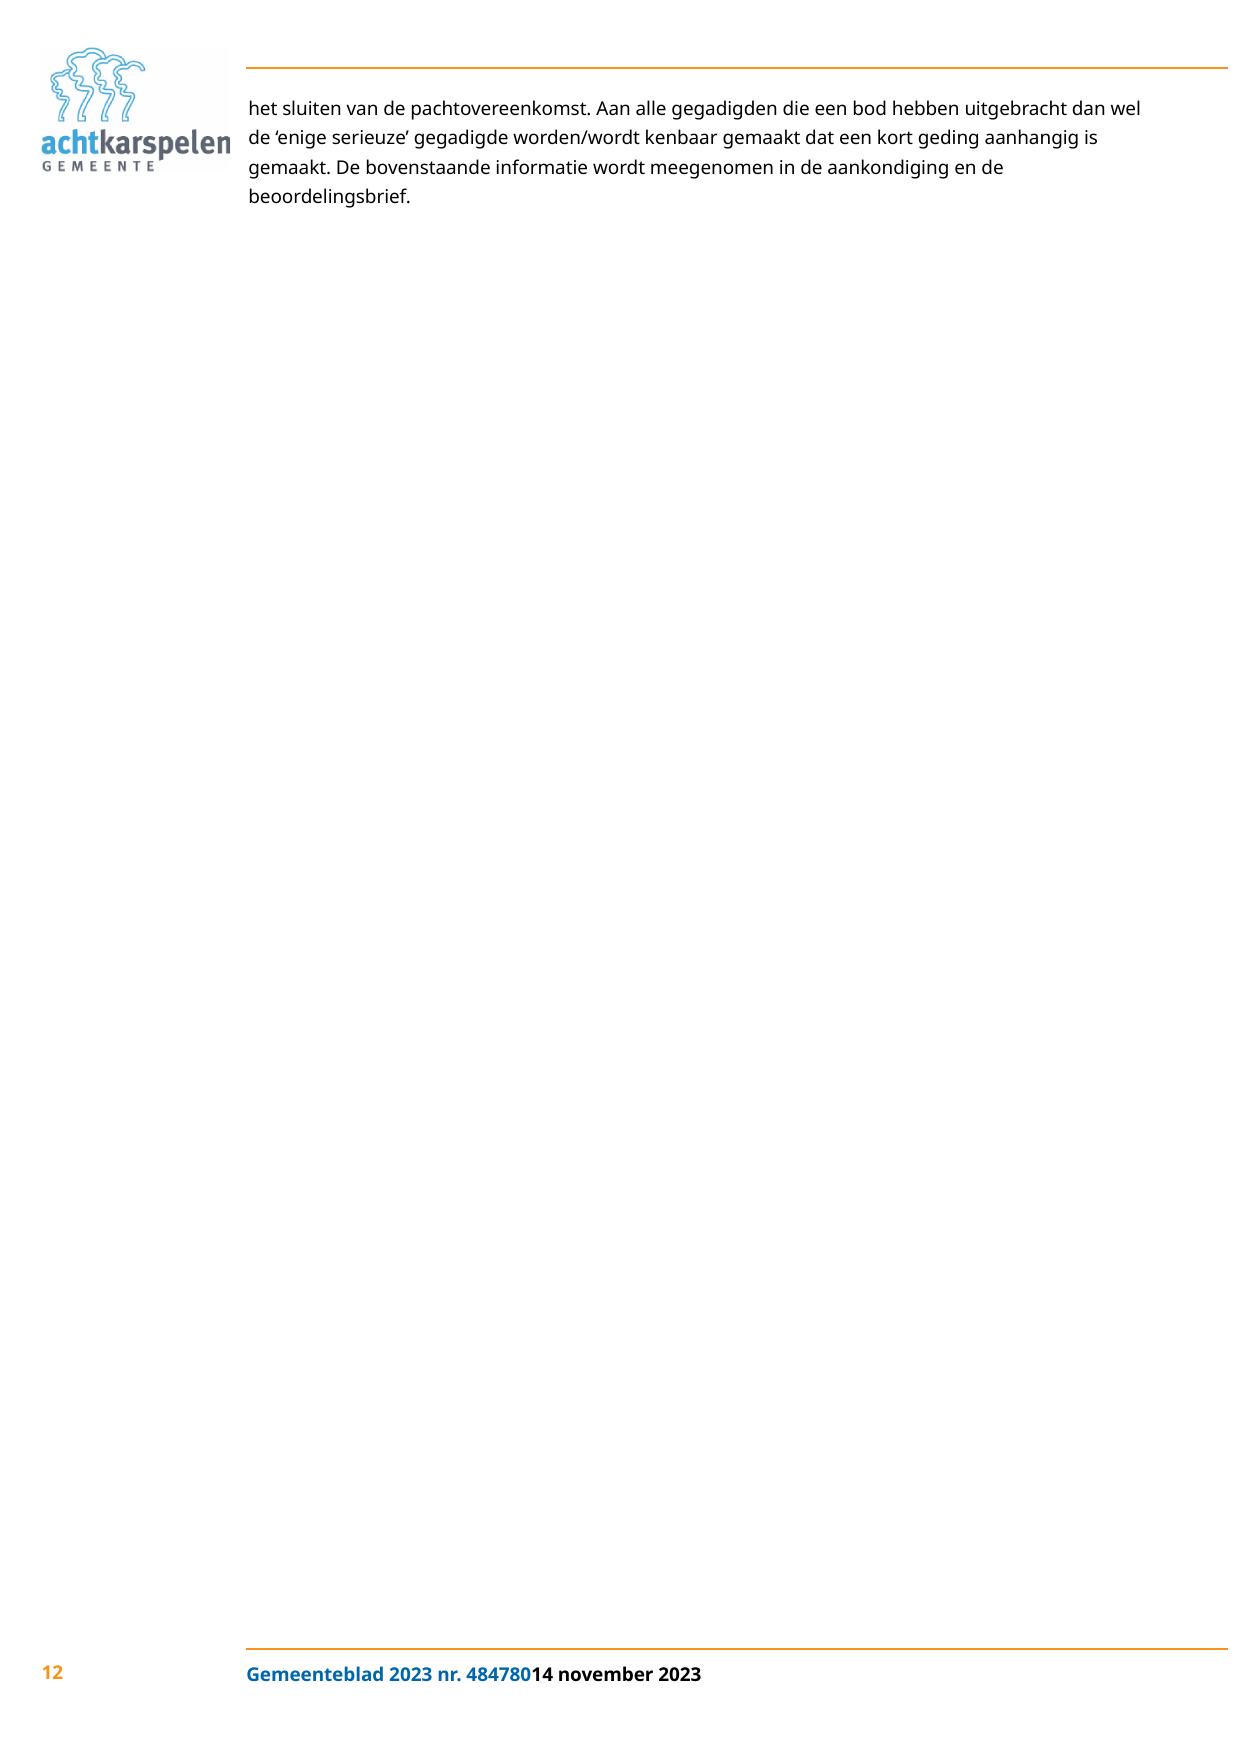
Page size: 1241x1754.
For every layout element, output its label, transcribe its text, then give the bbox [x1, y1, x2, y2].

text het sluiten van de pachtovereenkomst. Aan alle gegadigden die een bod hebben uitgebracht dan wel de ‘enige serieuze’ gegadigde worden/wordt kenbaar gemaakt dat een kort geding aanhangig is gemaakt. De bovenstaande informatie wordt meegenomen in de aankondiging en de beoordelingsbrief. [248, 95, 1152, 209]
picture [41, 47, 231, 172]
